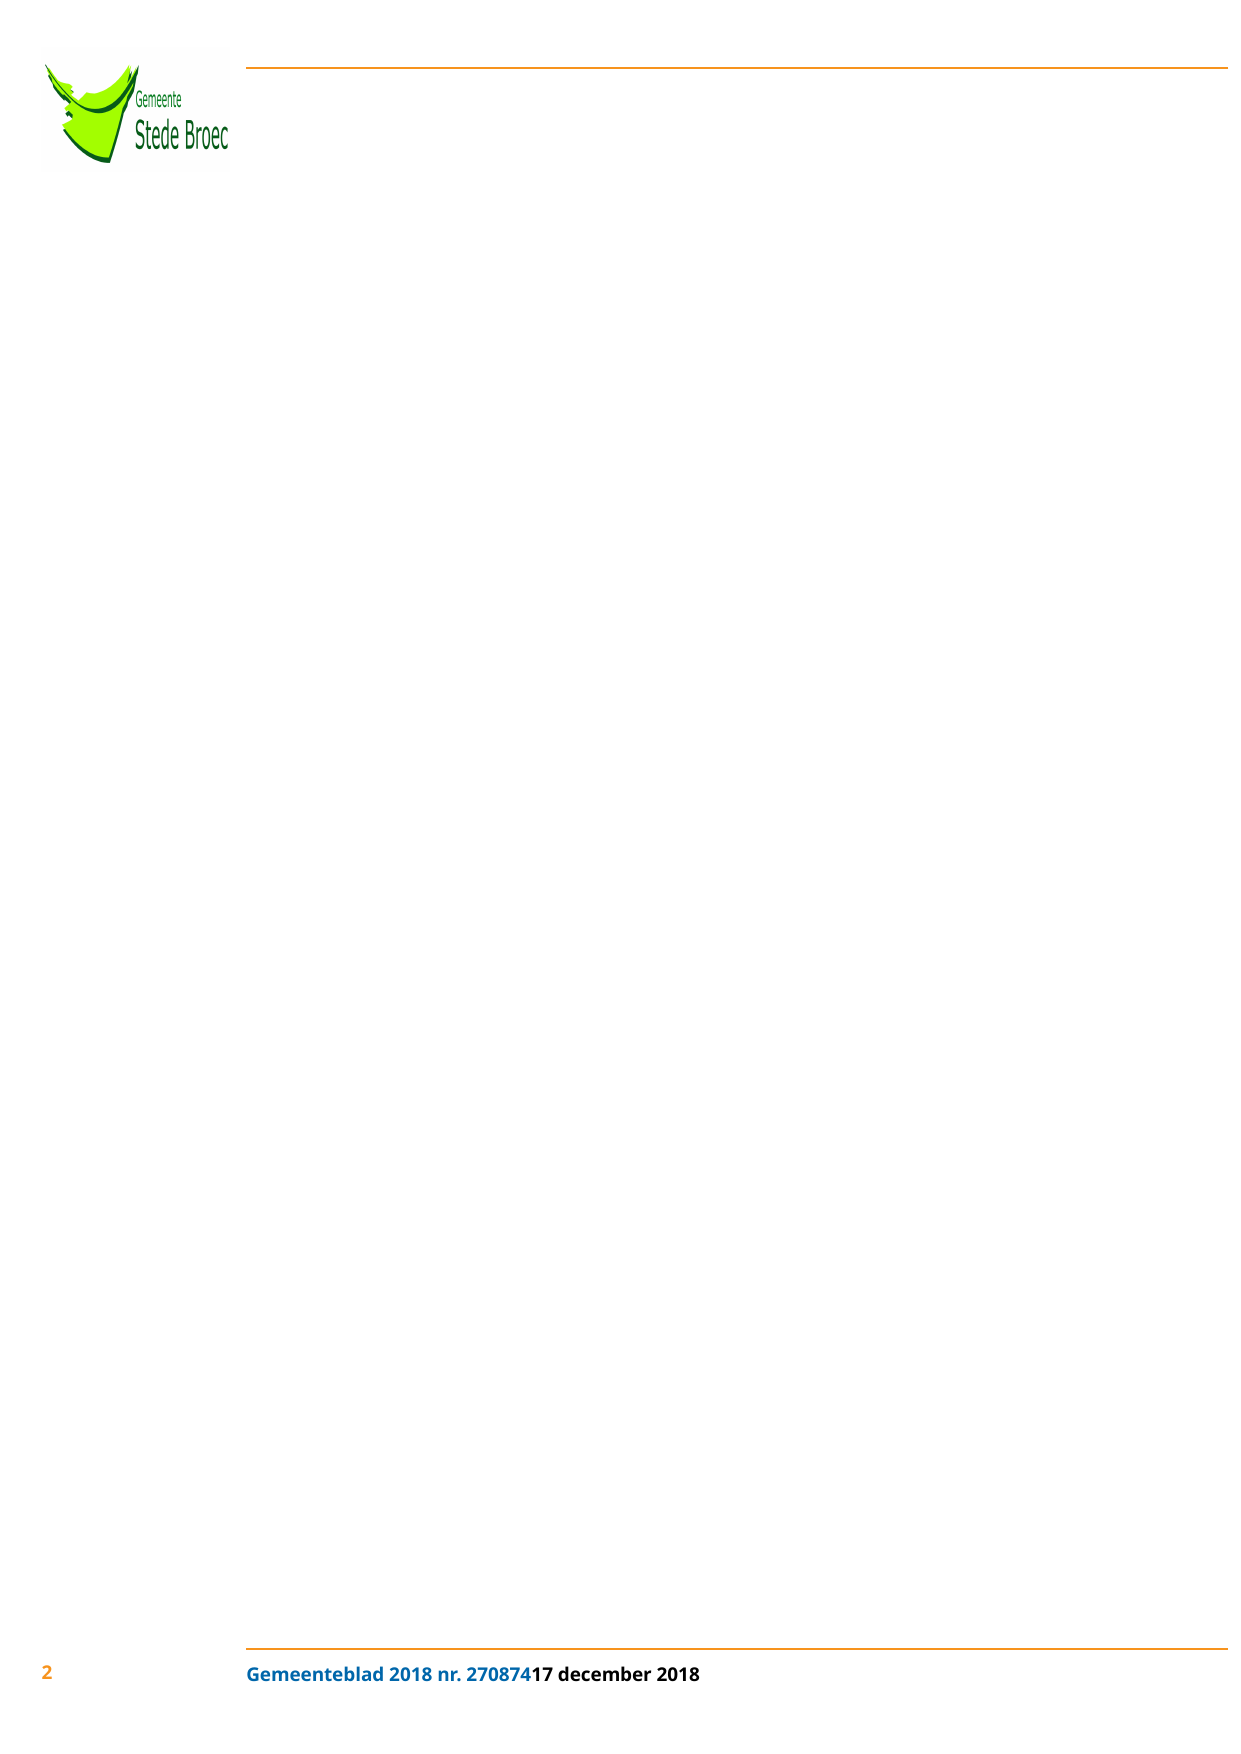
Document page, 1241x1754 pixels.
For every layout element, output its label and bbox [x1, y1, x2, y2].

picture [41, 47, 231, 172]
